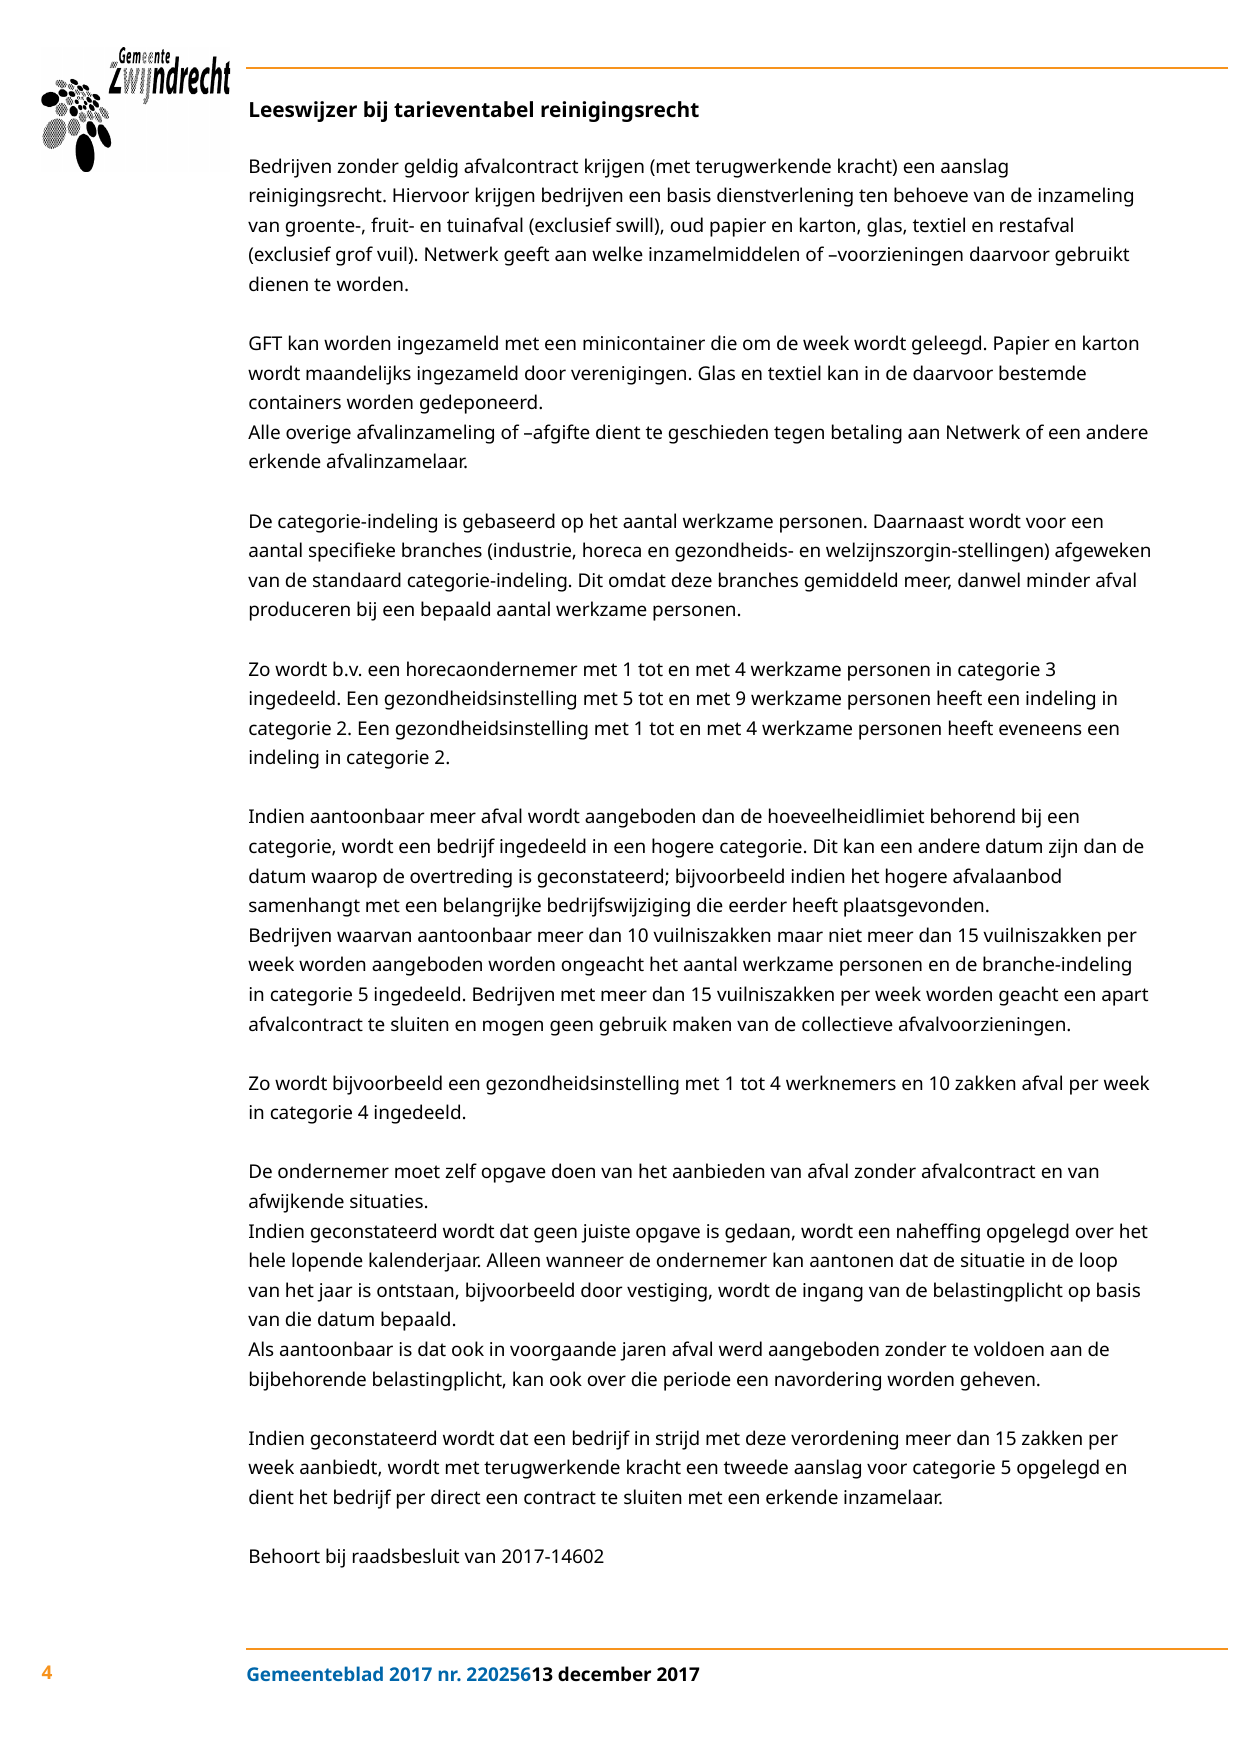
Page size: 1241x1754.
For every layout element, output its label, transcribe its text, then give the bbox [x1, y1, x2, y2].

text Indien geconstateerd wordt dat een bedrijf in strijd met deze verordening meer dan 15 zakken per week aanbiedt, wordt met terugwerkende kracht een tweede aanslag voor categorie 5 opgelegd en dient het bedrijf per direct een contract te sluiten met een erkende inzamelaar. [248, 1425, 1152, 1510]
text Zo wordt b.v. een horecaondernemer met 1 tot en met 4 werkzame personen in categorie 3 ingedeeld. Een gezondheidsinstelling met 5 tot en met 9 werkzame personen heeft een indeling in categorie 2. Een gezondheidsinstelling met 1 tot en met 4 werkzame personen heeft eveneens een indeling in categorie 2. [248, 656, 1152, 770]
text Bedrijven zonder geldig afvalcontract krijgen (met terugwerkende kracht) een aanslag reinigingsrecht. Hiervoor krijgen bedrijven een basis dienstverlening ten behoeve van de inzameling van groente-, fruit- en tuinafval (exclusief swill), oud papier en karton, glas, textiel en restafval (exclusief grof vuil). Netwerk geeft aan welke inzamelmiddelen of –voorzieningen daarvoor gebruikt dienen te worden. [248, 153, 1152, 297]
text Behoort bij raadsbesluit van 2017-14602 [248, 1543, 1152, 1569]
text Alle overige afvalinzameling of –afgifte dient te geschieden tegen betaling aan Netwerk of een andere erkende afvalinzamelaar. [248, 419, 1152, 474]
text Indien geconstateerd wordt dat geen juiste opgave is gedaan, wordt een naheffing opgelegd over het hele lopende kalenderjaar. Alleen wanneer de ondernemer kan aantonen dat de situatie in de loop van het jaar is ontstaan, bijvoorbeeld door vestiging, wordt de ingang van de belastingplicht op basis van die datum bepaald. [248, 1218, 1152, 1332]
text Indien aantoonbaar meer afval wordt aangeboden dan de hoeveelheidlimiet behorend bij een categorie, wordt een bedrijf ingedeeld in een hogere categorie. Dit kan een andere datum zijn dan de datum waarop de overtreding is geconstateerd; bijvoorbeeld indien het hogere afvalaanbod samenhangt met een belangrijke bedrijfswijziging die eerder heeft plaatsgevonden. [248, 804, 1152, 918]
text Bedrijven waarvan aantoonbaar meer dan 10 vuilniszakken maar niet meer dan 15 vuilniszakken per week worden aangeboden worden ongeacht het aantal werkzame personen en de branche-indeling in categorie 5 ingedeeld. Bedrijven met meer dan 15 vuilniszakken per week worden geacht een apart afvalcontract te sluiten en mogen geen gebruik maken van de collectieve afvalvoorzieningen. [248, 922, 1152, 1037]
text De categorie-indeling is gebaseerd op het aantal werkzame personen. Daarnaast wordt voor een aantal specifieke branches (industrie, horeca en gezondheids- en welzijnszorgin-stellingen) afgeweken van de standaard categorie-indeling. Dit omdat deze branches gemiddeld meer, danwel minder afval produceren bij een bepaald aantal werkzame personen. [248, 508, 1152, 622]
text De ondernemer moet zelf opgave doen van het aanbieden van afval zonder afvalcontract en van afwijkende situaties. [248, 1159, 1152, 1214]
text Leeswijzer bij tarieventabel reinigingsrecht [248, 95, 1152, 123]
text GFT kan worden ingezameld met een minicontainer die om de week wordt geleegd. Papier en karton wordt maandelijks ingezameld door verenigingen. Glas en textiel kan in de daarvoor bestemde containers worden gedeponeerd. [248, 330, 1152, 415]
text Zo wordt bijvoorbeeld een gezondheidsinstelling met 1 tot 4 werknemers en 10 zakken afval per week in categorie 4 ingedeeld. [248, 1070, 1152, 1125]
text Als aantoonbaar is dat ook in voorgaande jaren afval werd aangeboden zonder te voldoen aan de bijbehorende belastingplicht, kan ook over die periode een navordering worden geheven. [248, 1336, 1152, 1392]
picture [41, 47, 231, 172]
